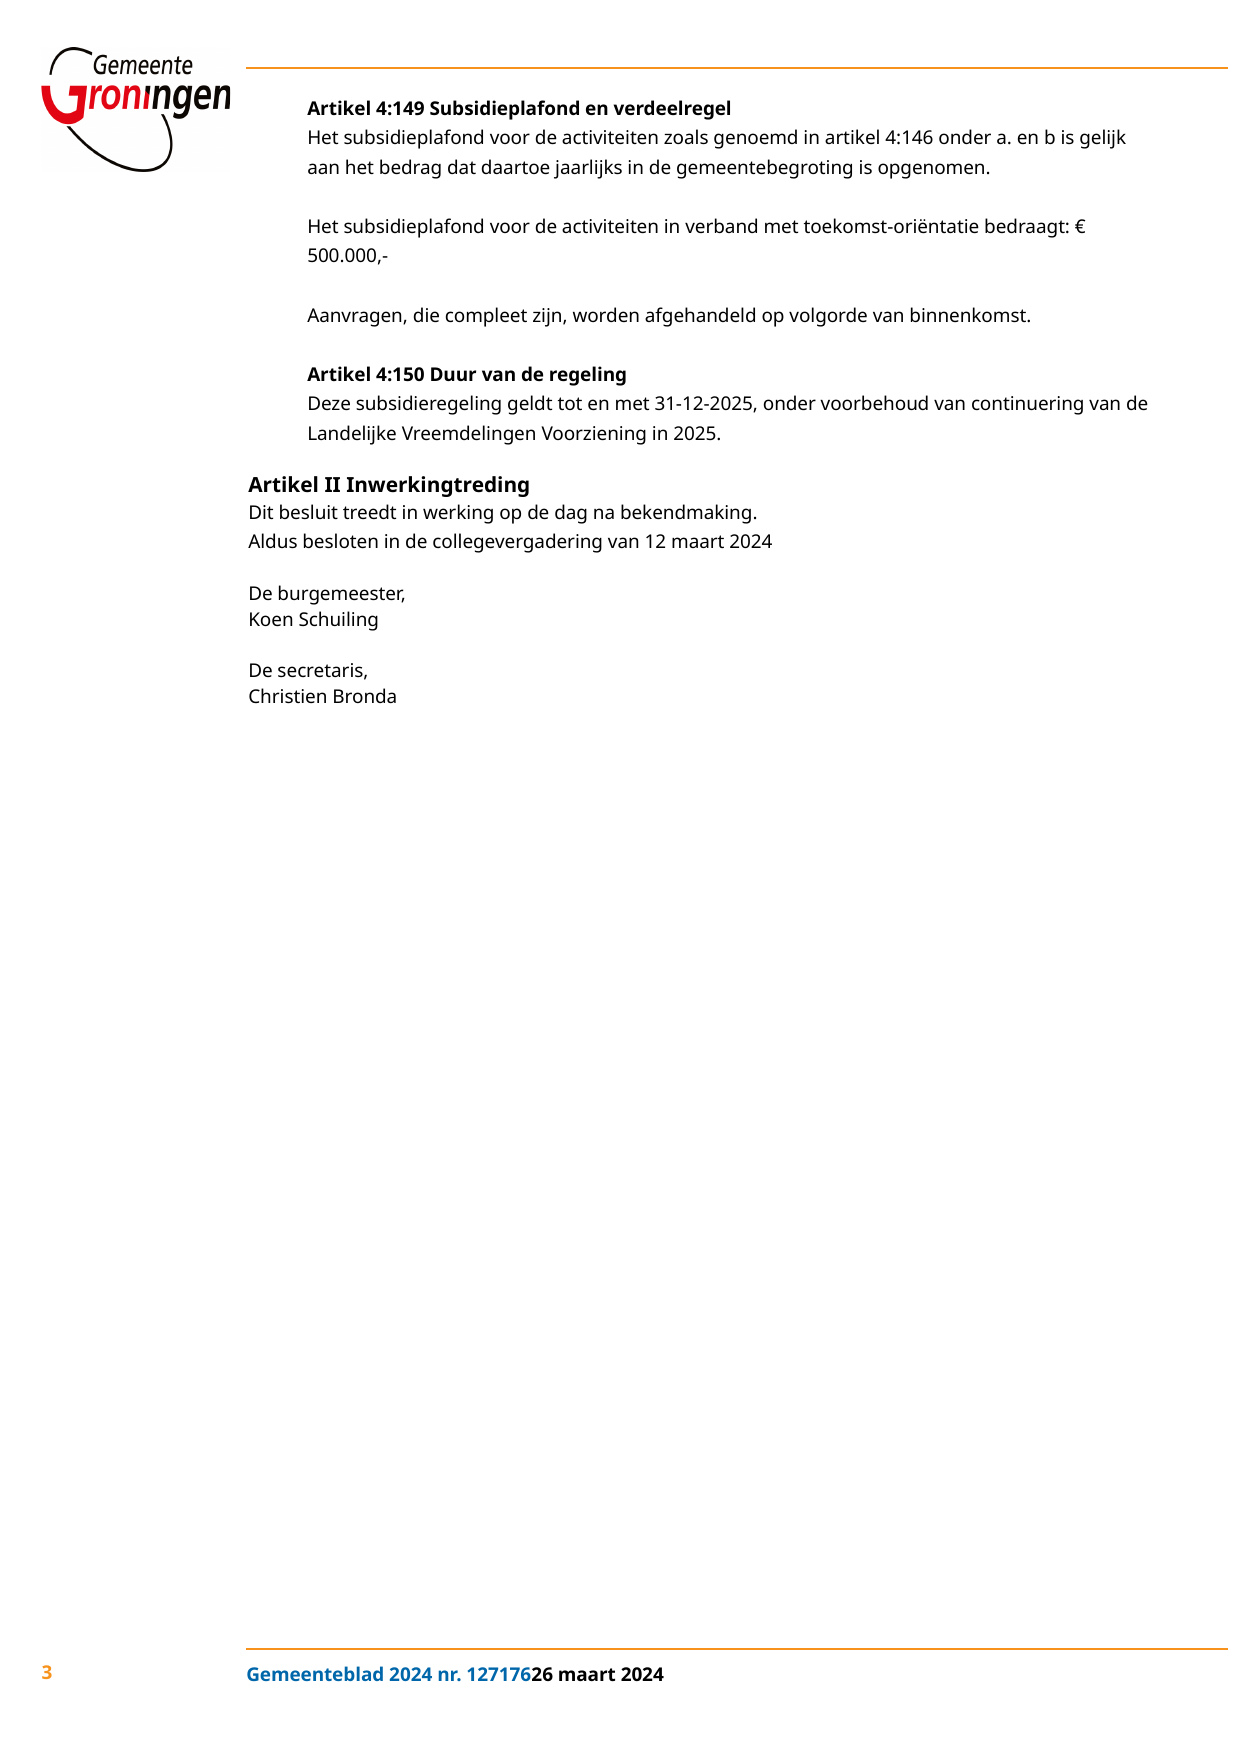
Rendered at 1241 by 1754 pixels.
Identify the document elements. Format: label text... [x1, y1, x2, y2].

picture [41, 47, 231, 172]
text De burgemeester, [248, 580, 1152, 606]
list Deze subsidieregeling geldt tot en met 31-12-2025, onder voorbehoud van continuering van de Landelijke Vreemdelingen Voorziening in 2025. [248, 391, 1152, 446]
list Aanvragen, die compleet zijn, worden afgehandeld op volgorde van binnenkomst. [248, 302, 1152, 328]
text Artikel II Inwerkingtreding [248, 471, 1152, 499]
list Artikel 4:150 Duur van de regeling [248, 361, 1152, 387]
text Aldus besloten in de collegevergadering van 12 maart 2024 [248, 529, 1152, 554]
list Het subsidieplafond voor de activiteiten zoals genoemd in artikel 4:146 onder a. en b is gelijk aan het bedrag dat daartoe jaarlijks in de gemeentebegroting is opgenomen. [248, 124, 1152, 180]
text Christien Bronda [248, 683, 1152, 709]
list Het subsidieplafond voor de activiteiten in verband met toekomst-oriëntatie bedraagt: € 500.000,- [248, 213, 1152, 268]
list Artikel 4:149 Subsidieplafond en verdeelregel [248, 95, 1152, 121]
text Dit besluit treedt in werking op de dag na bekendmaking. [248, 499, 1152, 525]
text De secretaris, [248, 657, 1152, 683]
text Koen Schuiling [248, 606, 1152, 632]
